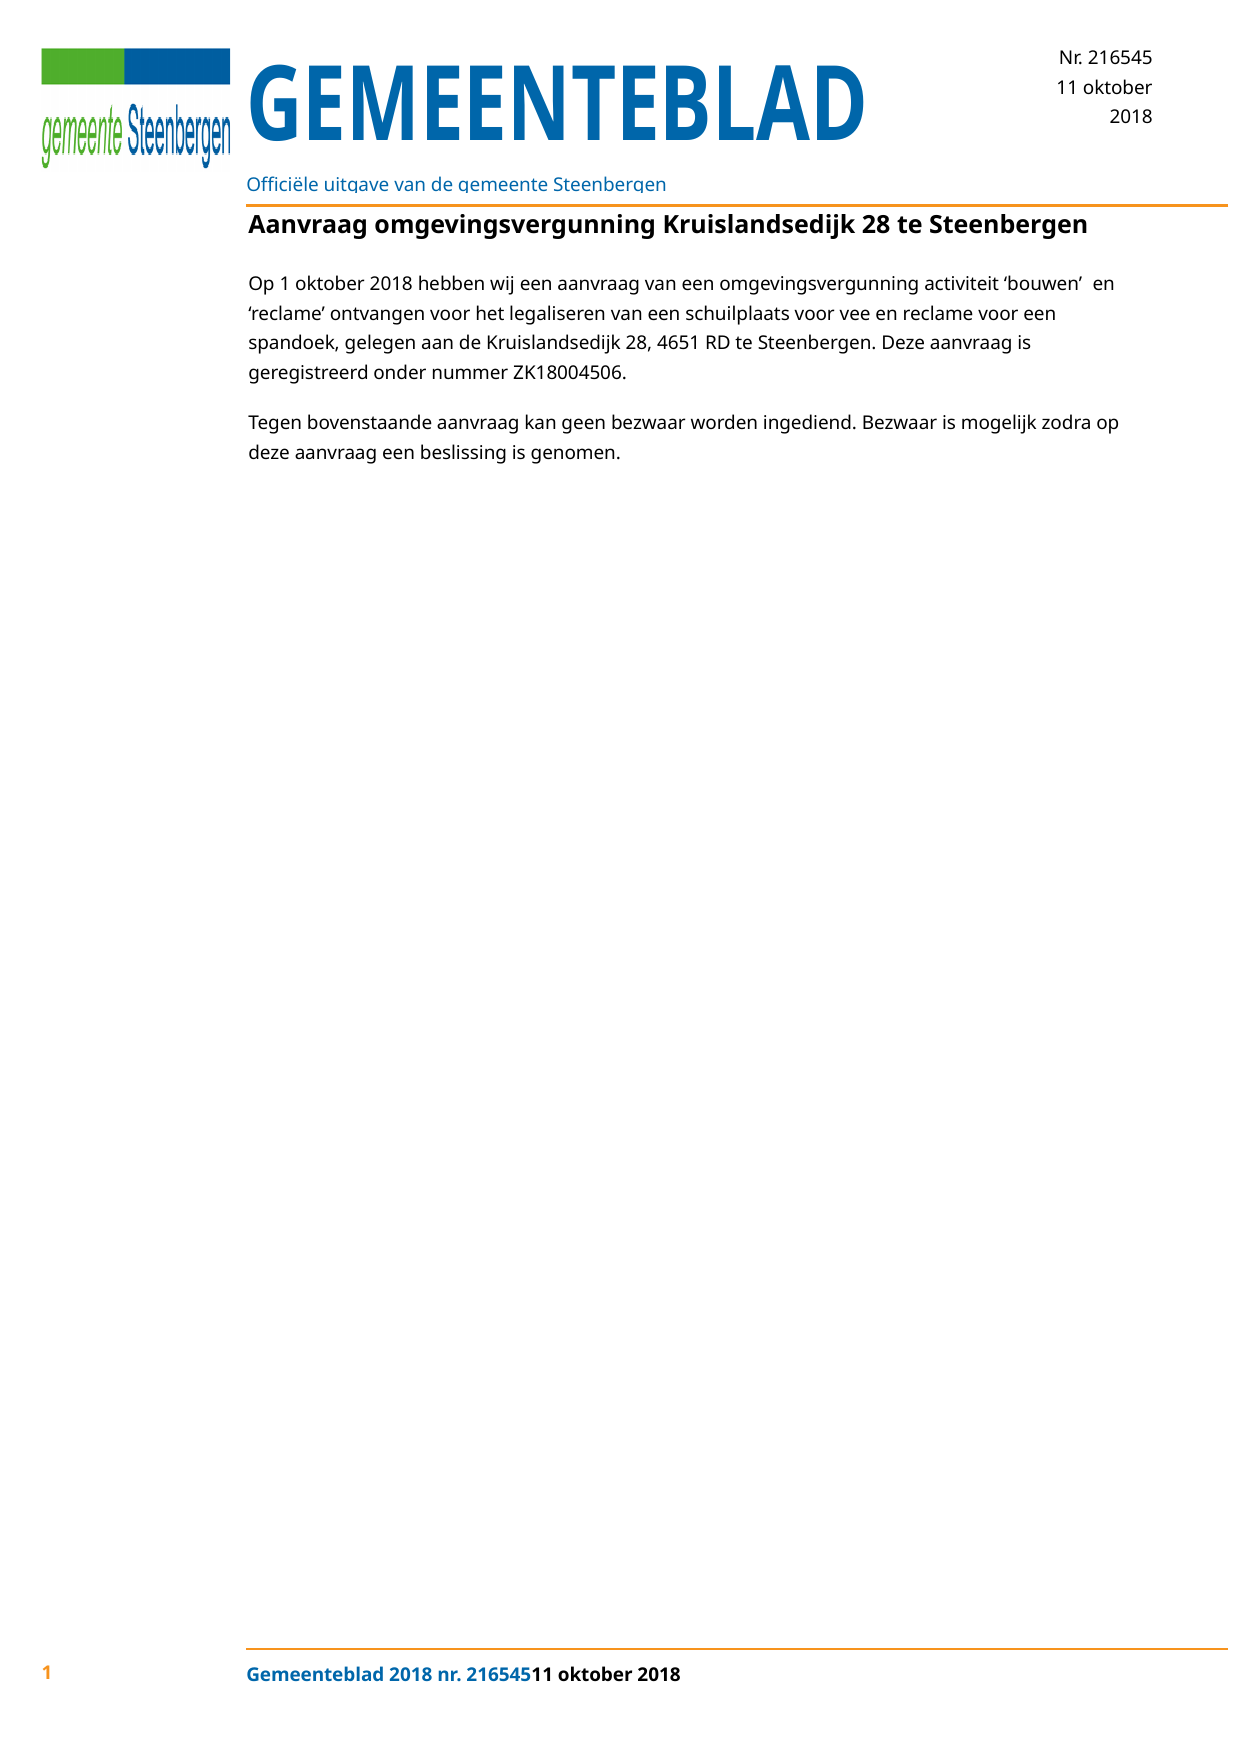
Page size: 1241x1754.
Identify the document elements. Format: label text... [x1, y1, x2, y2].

text Tegen bovenstaande aanvraag kan geen bezwaar worden ingediend. Bezwaar is mogelijk zodra op deze aanvraag een beslissing is genomen. [248, 409, 1152, 465]
text Aanvraag omgevingsvergunning Kruislandsedijk 28 te Steenbergen [248, 207, 1152, 241]
text Op 1 oktober 2018 hebben wij een aanvraag van een omgevingsvergunning activiteit ‘bouwen’ en ‘reclame’ ontvangen voor het legaliseren van een schuilplaats voor vee en reclame voor een spandoek, gelegen aan de Kruislandsedijk 28, 4651 RD te Steenbergen. Deze aanvraag is geregistreerd onder nummer ZK18004506. [248, 270, 1152, 385]
picture [41, 47, 231, 172]
